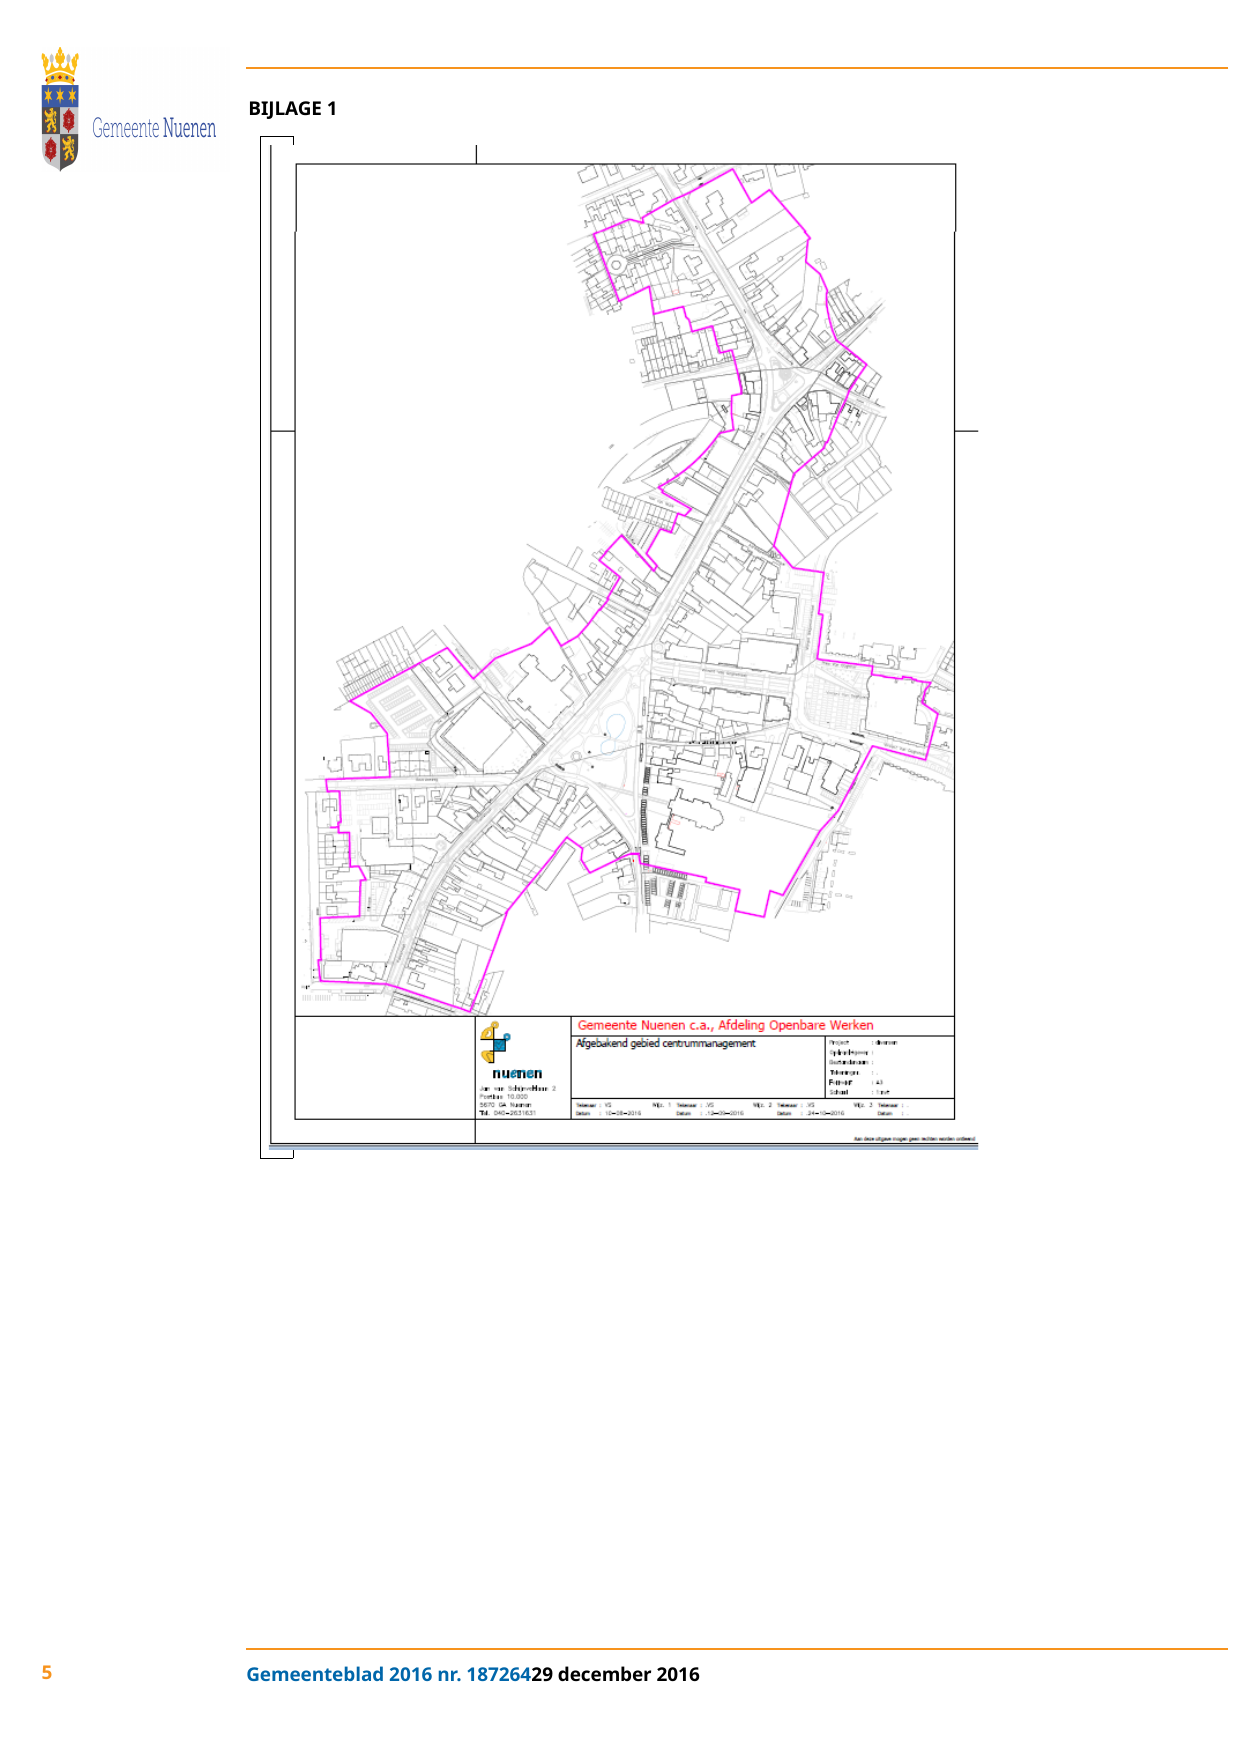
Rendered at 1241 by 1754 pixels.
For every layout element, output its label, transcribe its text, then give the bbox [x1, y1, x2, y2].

text BIJLAGE 1 [248, 95, 1152, 121]
picture [41, 47, 231, 172]
picture [268, 145, 1155, 1150]
